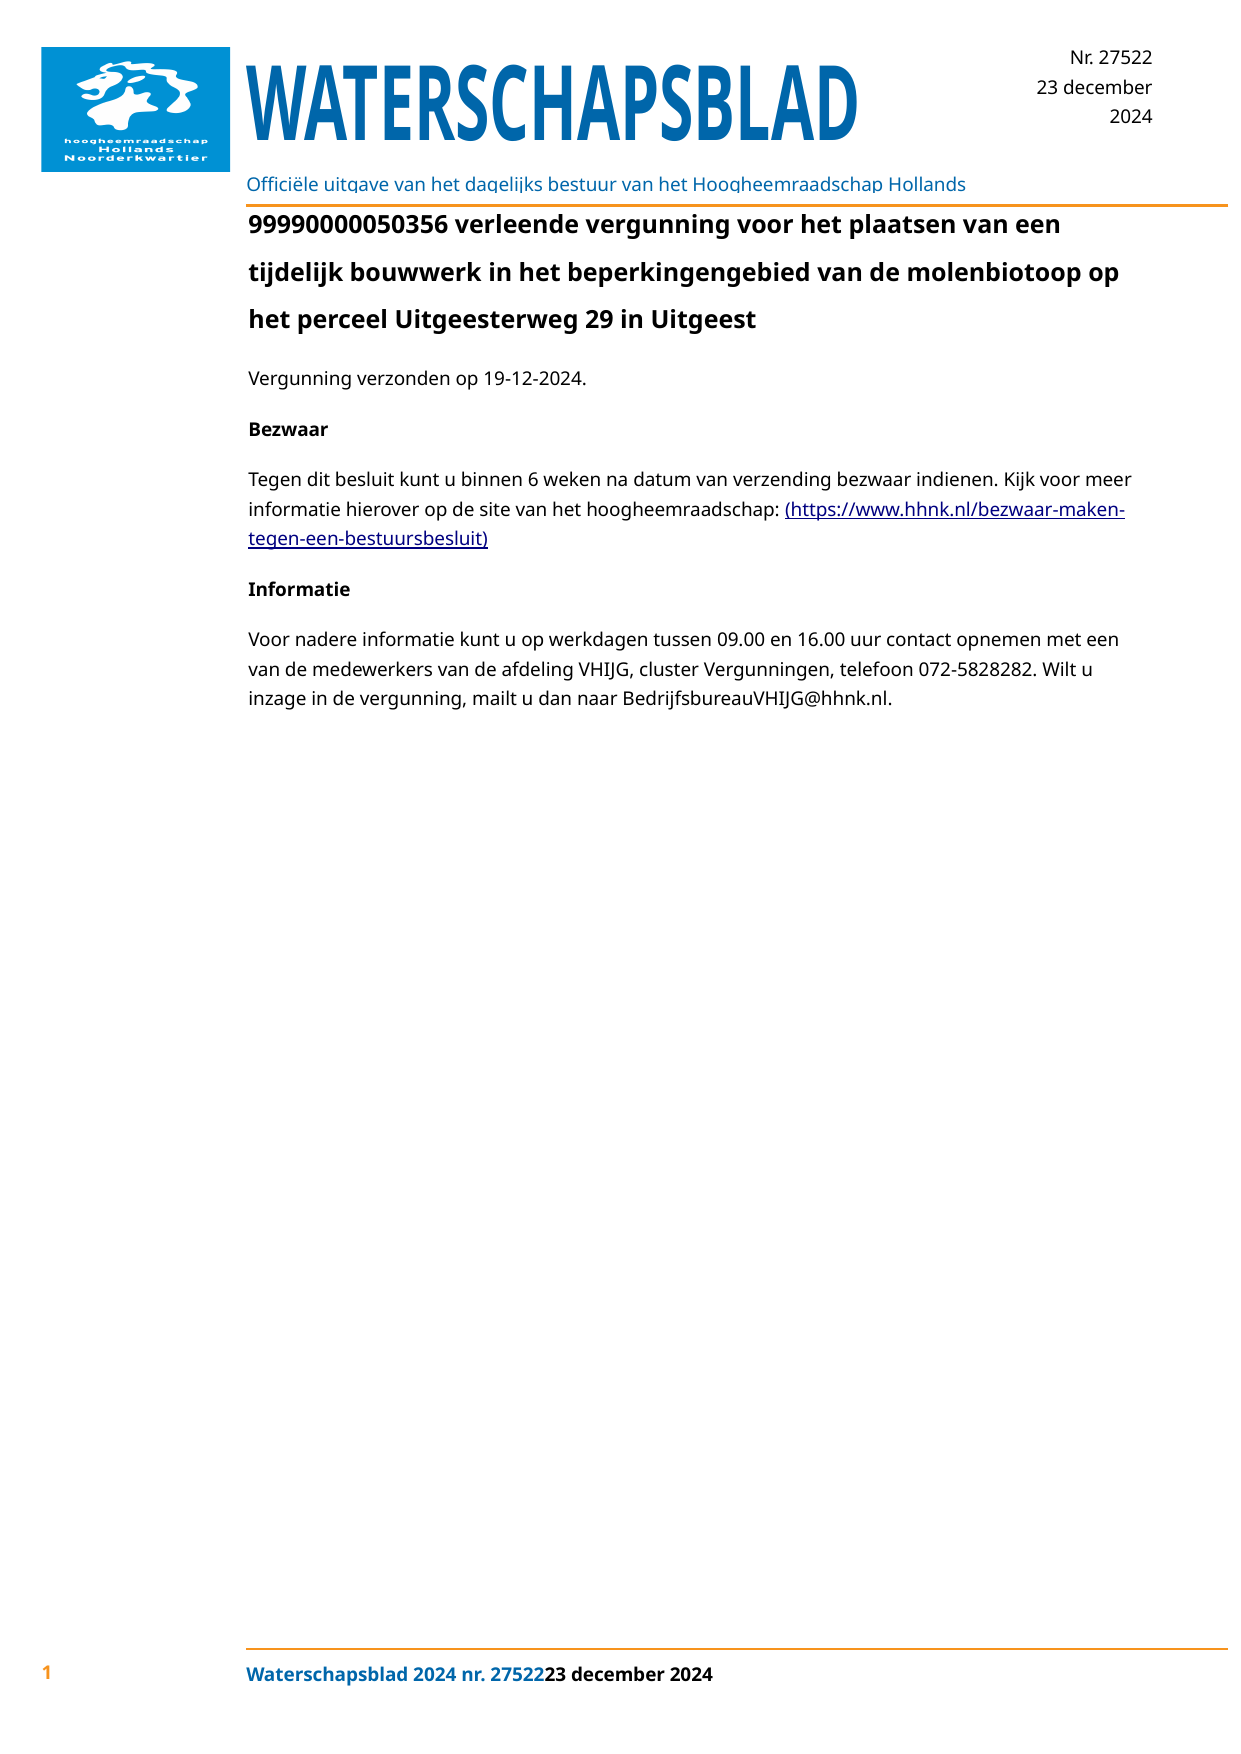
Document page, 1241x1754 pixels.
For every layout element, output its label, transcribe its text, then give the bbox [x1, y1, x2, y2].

picture [118, 62, 197, 112]
picture [78, 64, 122, 99]
picture [129, 76, 144, 82]
text Voor nadere informatie kunt u op werkdagen tussen 09.00 en 16.00 uur contact opnemen met een van de medewerkers van de afdeling VHIJG, cluster Vergunningen, telefoon 072-5828282. Wilt u inzage in de vergunning, mailt u dan naar BedrijfsbureauVHIJG@hhnk.nl. [248, 626, 1152, 711]
text Tegen dit besluit kunt u binnen 6 weken na datum van verzending bezwaar indienen. Kijk voor meer informatie hierover op de site van het hoogheemraadschap: (https://www.hhnk.nl/bezwaar-maken-tegen-een-bestuursbesluit) [248, 466, 1152, 551]
text Bezwaar [248, 416, 1152, 442]
text Informatie [248, 576, 1152, 602]
picture [88, 87, 157, 130]
text Vergunning verzonden op 19-12-2024. [248, 366, 1152, 391]
text 99990000050356 verleende vergunning voor het plaatsen van een tijdelijk bouwwerk in het beperkingengebied van de molenbiotoop op het perceel Uitgeesterweg 29 in Uitgeest [248, 207, 1152, 336]
